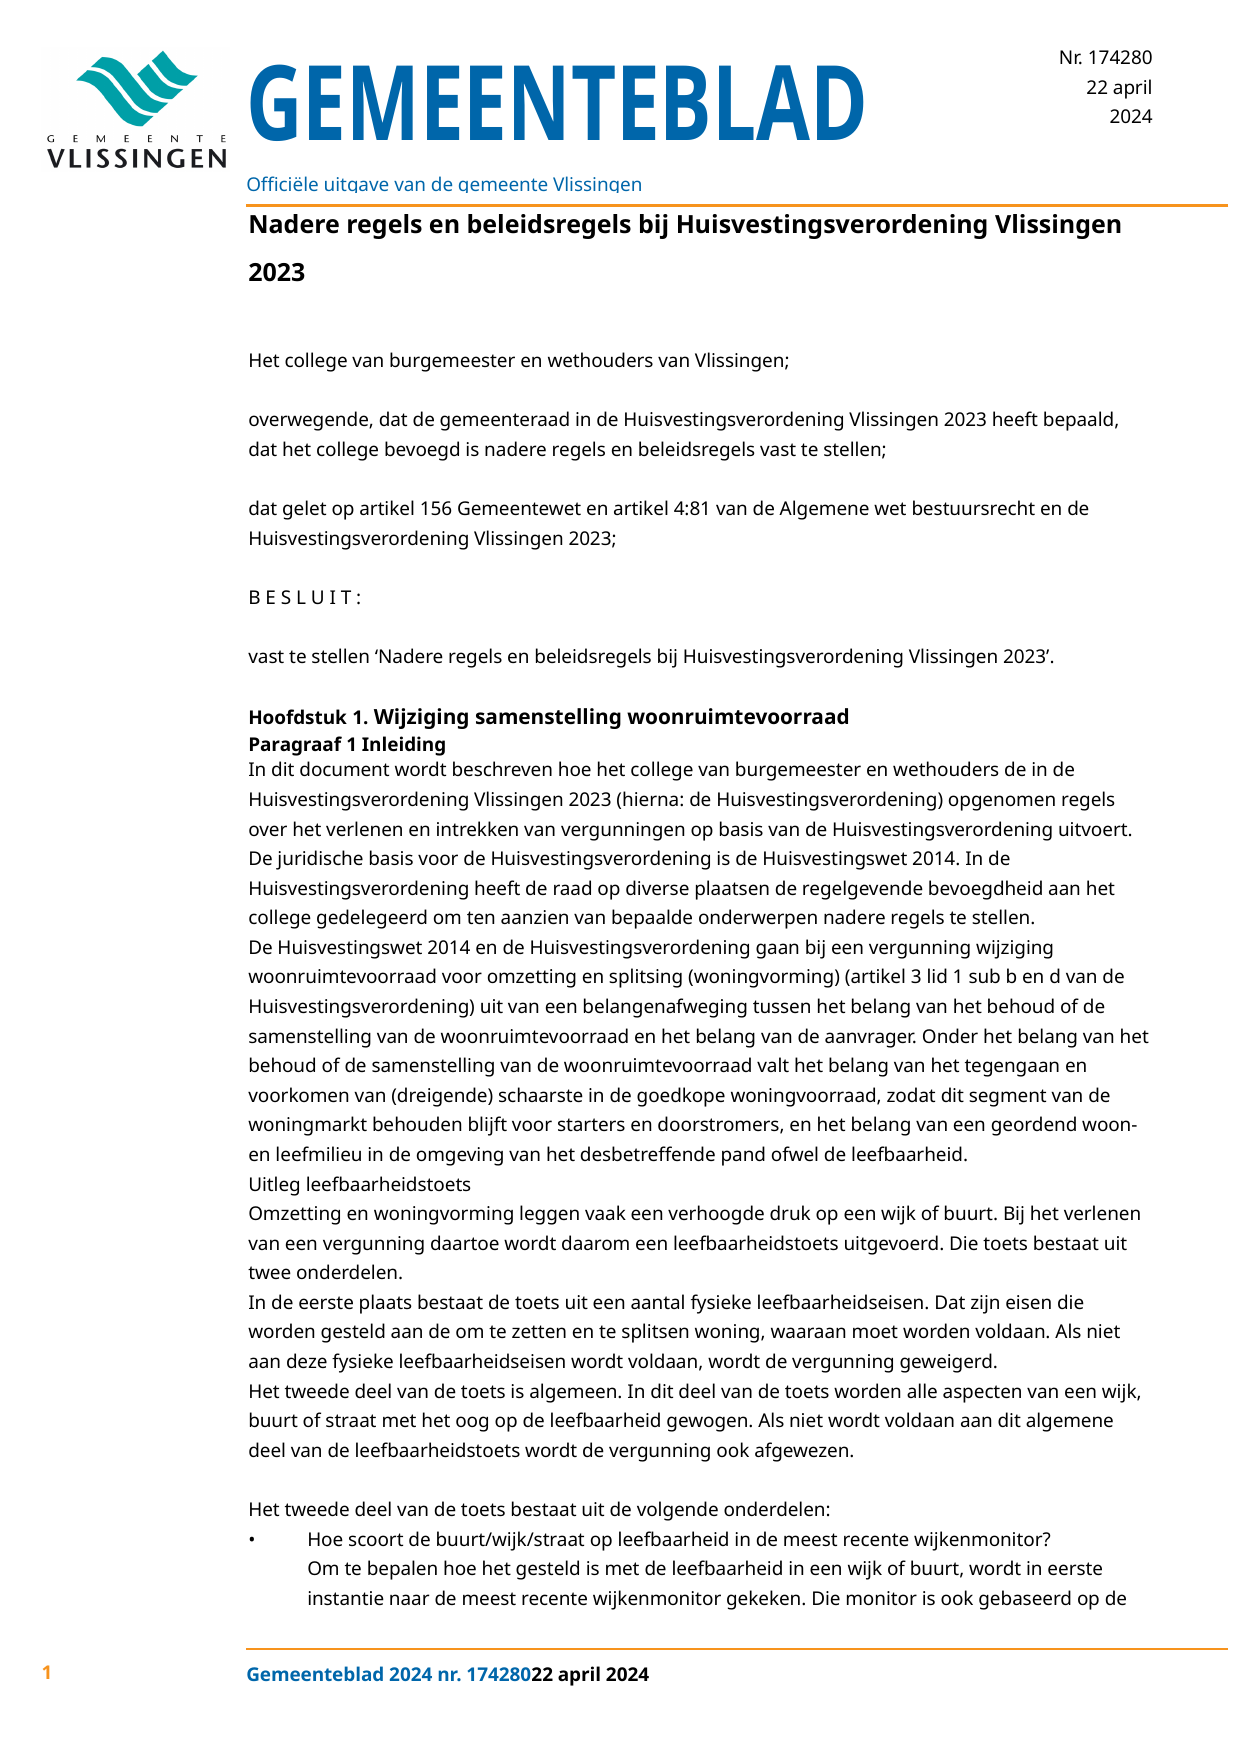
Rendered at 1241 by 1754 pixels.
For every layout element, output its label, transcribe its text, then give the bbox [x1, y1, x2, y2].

list Hoe scoort de buurt/wijk/straat op leefbaarheid in de meest recente wijkenmonitor? [248, 1526, 1152, 1552]
text Het college van burgemeester en wethouders van Vlissingen; [248, 347, 1152, 373]
text Paragraaf 1 Inleiding [248, 731, 1152, 757]
text vast te stellen ‘Nadere regels en beleidsregels bij Huisvestingsverordening Vlissingen 2023’. [248, 643, 1152, 669]
picture [41, 47, 231, 172]
text Nadere regels en beleidsregels bij Huisvestingsverordening Vlissingen 2023 [248, 207, 1152, 288]
text De Huisvestingswet 2014 en de Huisvestingsverordening gaan bij een vergunning wijziging woonruimtevoorraad voor omzetting en splitsing (woningvorming) (artikel 3 lid 1 sub b en d van de Huisvestingsverordening) uit van een belangenafweging tussen het belang van het behoud of de samenstelling van de woonruimtevoorraad en het belang van de aanvrager. Onder het belang van het behoud of de samenstelling van de woonruimtevoorraad valt het belang van het tegengaan en voorkomen van (dreigende) schaarste in de goedkope woningvoorraad, zodat dit segment van de woningmarkt behouden blijft voor starters en doorstromers, en het belang van een geordend woon- en leefmilieu in de omgeving van het desbetreffende pand ofwel de leefbaarheid. [248, 934, 1152, 1167]
text B E S L U I T : [248, 584, 1152, 610]
text Het tweede deel van de toets is algemeen. In dit deel van de toets worden alle aspecten van een wijk, buurt of straat met het oog op de leefbaarheid gewogen. Als niet wordt voldaan aan dit algemene deel van de leefbaarheidstoets wordt de vergunning ook afgewezen. [248, 1378, 1152, 1463]
text Omzetting en woningvorming leggen vaak een verhoogde druk op een wijk of buurt. Bij het verlenen van een vergunning daartoe wordt daarom een leefbaarheidstoets uitgevoerd. Die toets bestaat uit twee onderdelen. [248, 1200, 1152, 1285]
text dat gelet op artikel 156 Gemeentewet en artikel 4:81 van de Algemene wet bestuursrecht en de Huisvestingsverordening Vlissingen 2023; [248, 495, 1152, 551]
text Hoofdstuk 1. Wijziging samenstelling woonruimtevoorraad [248, 702, 1152, 731]
text Het tweede deel van de toets bestaat uit de volgende onderdelen: [248, 1496, 1152, 1522]
text overwegende, dat de gemeenteraad in de Huisvestingsverordening Vlissingen 2023 heeft bepaald, dat het college bevoegd is nadere regels en beleidsregels vast te stellen; [248, 407, 1152, 462]
text Uitleg leefbaarheidstoets [248, 1171, 1152, 1197]
text In dit document wordt beschreven hoe het college van burgemeester en wethouders de in de Huisvestingsverordening Vlissingen 2023 (hierna: de Huisvestingsverordening) opgenomen regels over het verlenen en intrekken van vergunningen op basis van de Huisvestingsverordening uitvoert. De juridische basis voor de Huisvestingsverordening is de Huisvestingswet 2014. In de Huisvestingsverordening heeft de raad op diverse plaatsen de regelgevende bevoegdheid aan het college gedelegeerd om ten aanzien van bepaalde onderwerpen nadere regels te stellen. [248, 757, 1152, 930]
text In de eerste plaats bestaat de toets uit een aantal fysieke leefbaarheidseisen. Dat zijn eisen die worden gesteld aan de om te zetten en te splitsen woning, waaraan moet worden voldaan. Als niet aan deze fysieke leefbaarheidseisen wordt voldaan, wordt de vergunning geweigerd. [248, 1289, 1152, 1374]
list Om te bepalen hoe het gesteld is met de leefbaarheid in een wijk of buurt, wordt in eerste instantie naar de meest recente wijkenmonitor gekeken. Die monitor is ook gebaseerd op de [248, 1555, 1152, 1611]
